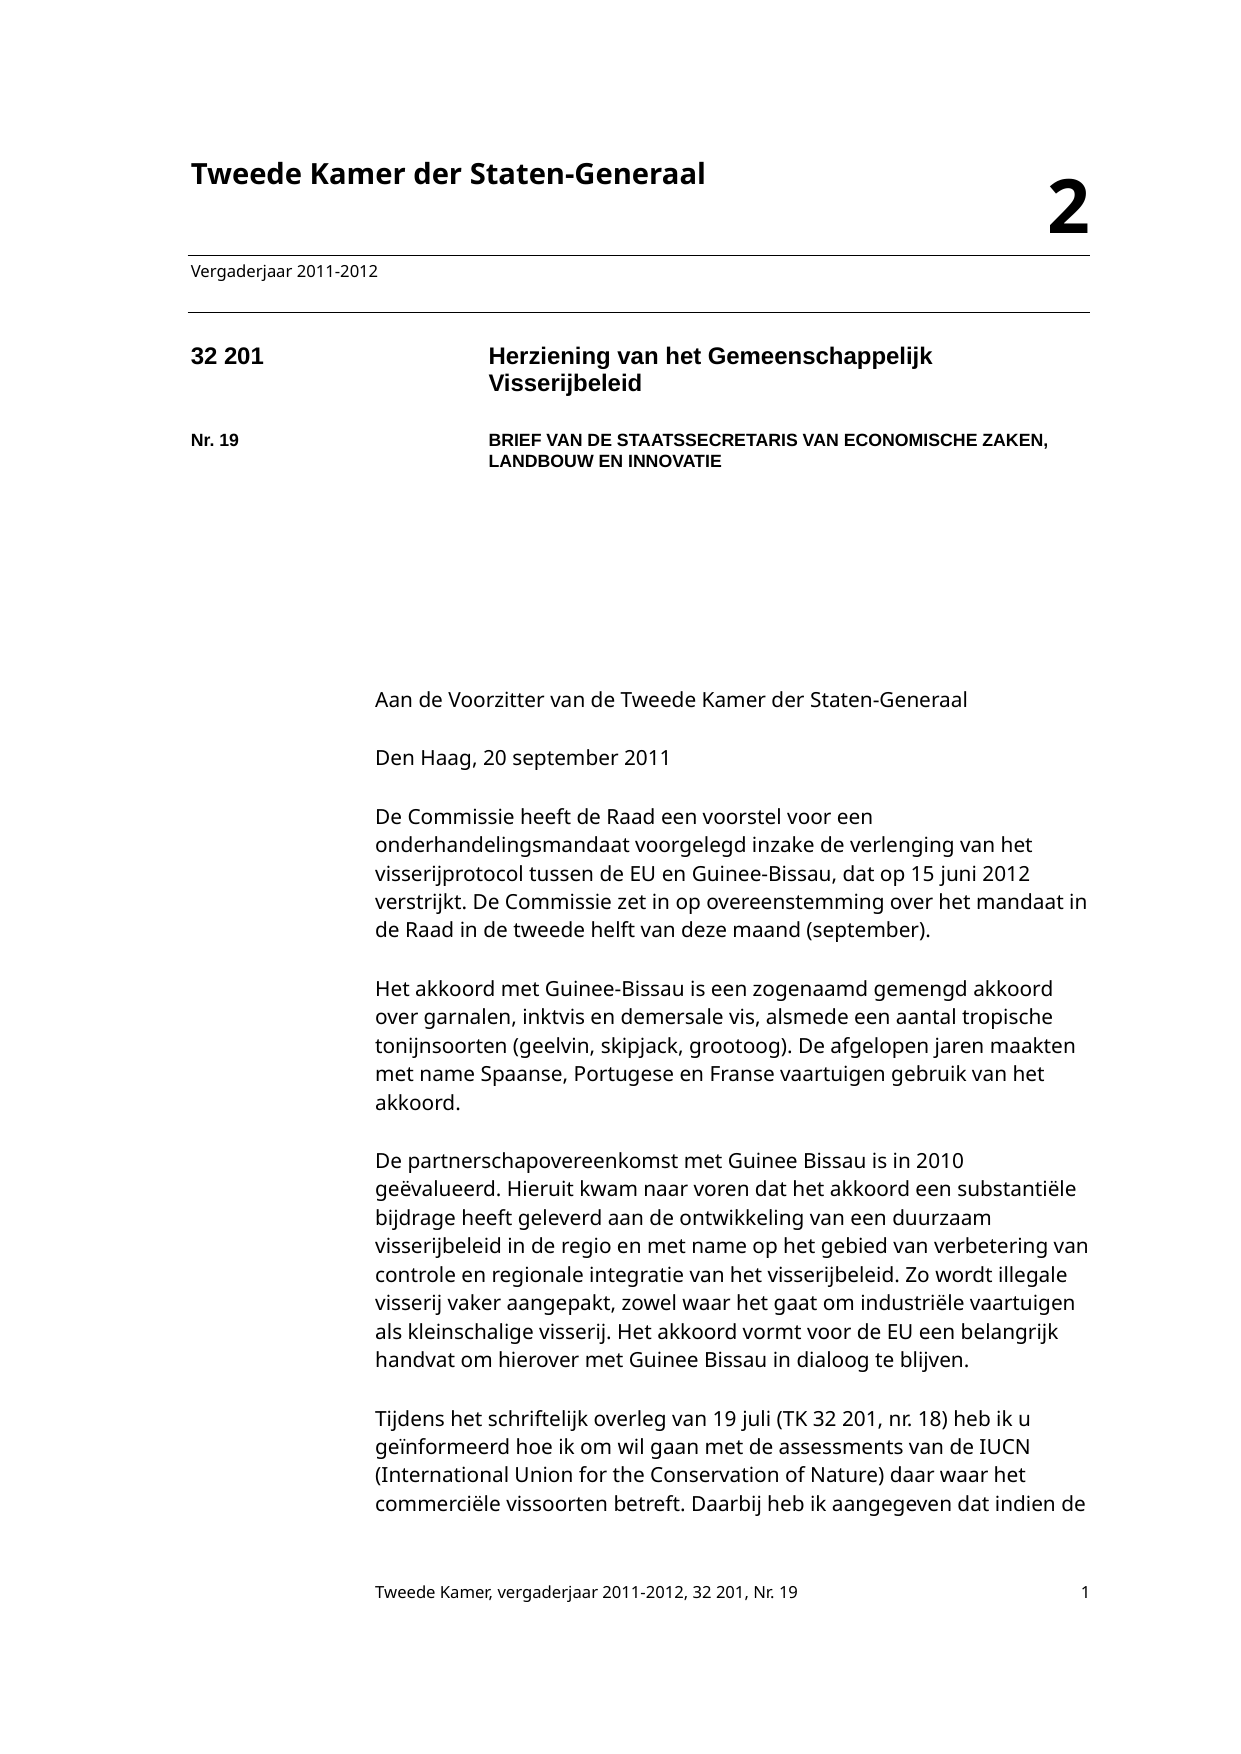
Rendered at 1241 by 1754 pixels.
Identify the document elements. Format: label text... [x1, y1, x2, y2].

table_cell Vergaderjaar 2011-2012 [188, 256, 485, 312]
table_header Tweede Kamer der Staten-Generaal [188, 150, 909, 255]
table_header 2 [910, 150, 1090, 255]
table_cell Nr. 19 [188, 427, 485, 566]
text Aan de Voorzitter van de Tweede Kamer der Staten-Generaal [375, 685, 1090, 713]
table_cell [485, 313, 1090, 339]
table_cell [188, 313, 485, 339]
text Het akkoord met Guinee-Bissau is een zogenaamd gemengd akkoord over garnalen, inktvis en demersale vis, alsmede een aantal tropische tonijnsoorten (geelvin, skipjack, grootoog). De afgelopen jaren maakten met name Spaanse, Portugese en Franse vaartuigen gebruik van het akkoord. [375, 974, 1090, 1116]
text Den Haag, 20 september 2011 [375, 743, 1090, 772]
table_cell [485, 256, 1090, 312]
text Tijdens het schriftelijk overleg van 19 juli (TK 32 201, nr. 18) heb ik u geïnformeerd hoe ik om wil gaan met de assessments van de IUCN (International Union for the Conservation of Nature) daar waar het commerciële vissoorten betreft. Daarbij heb ik aangegeven dat indien de [375, 1404, 1090, 1517]
table_cell BRIEF VAN DE STAATSSECRETARIS VAN ECONOMISCHE ZAKEN, LANDBOUW EN INNOVATIE [485, 427, 1090, 566]
text De partnerschapovereenkomst met Guinee Bissau is in 2010 geëvalueerd. Hieruit kwam naar voren dat het akkoord een substantiële bijdrage heeft geleverd aan de ontwikkeling van een duurzaam visserijbeleid in de regio en met name op het gebied van verbetering van controle en regionale integratie van het visserijbeleid. Zo wordt illegale visserij vaker aangepakt, zowel waar het gaat om industriële vaartuigen als kleinschalige visserij. Het akkoord vormt voor de EU een belangrijk handvat om hierover met Guinee Bissau in dialoog te blijven. [375, 1146, 1090, 1374]
table_cell Herziening van het Gemeenschappelijk Visserijbeleid [485, 339, 1090, 427]
text De Commissie heeft de Raad een voorstel voor een onderhandelingsmandaat voorgelegd inzake de verlenging van het visserijprotocol tussen de EU en Guinee-Bissau, dat op 15 juni 2012 verstrijkt. De Commissie zet in op overeenstemming over het mandaat in de Raad in de tweede helft van deze maand (september). [375, 802, 1090, 944]
table_cell 32 201 [188, 339, 485, 427]
